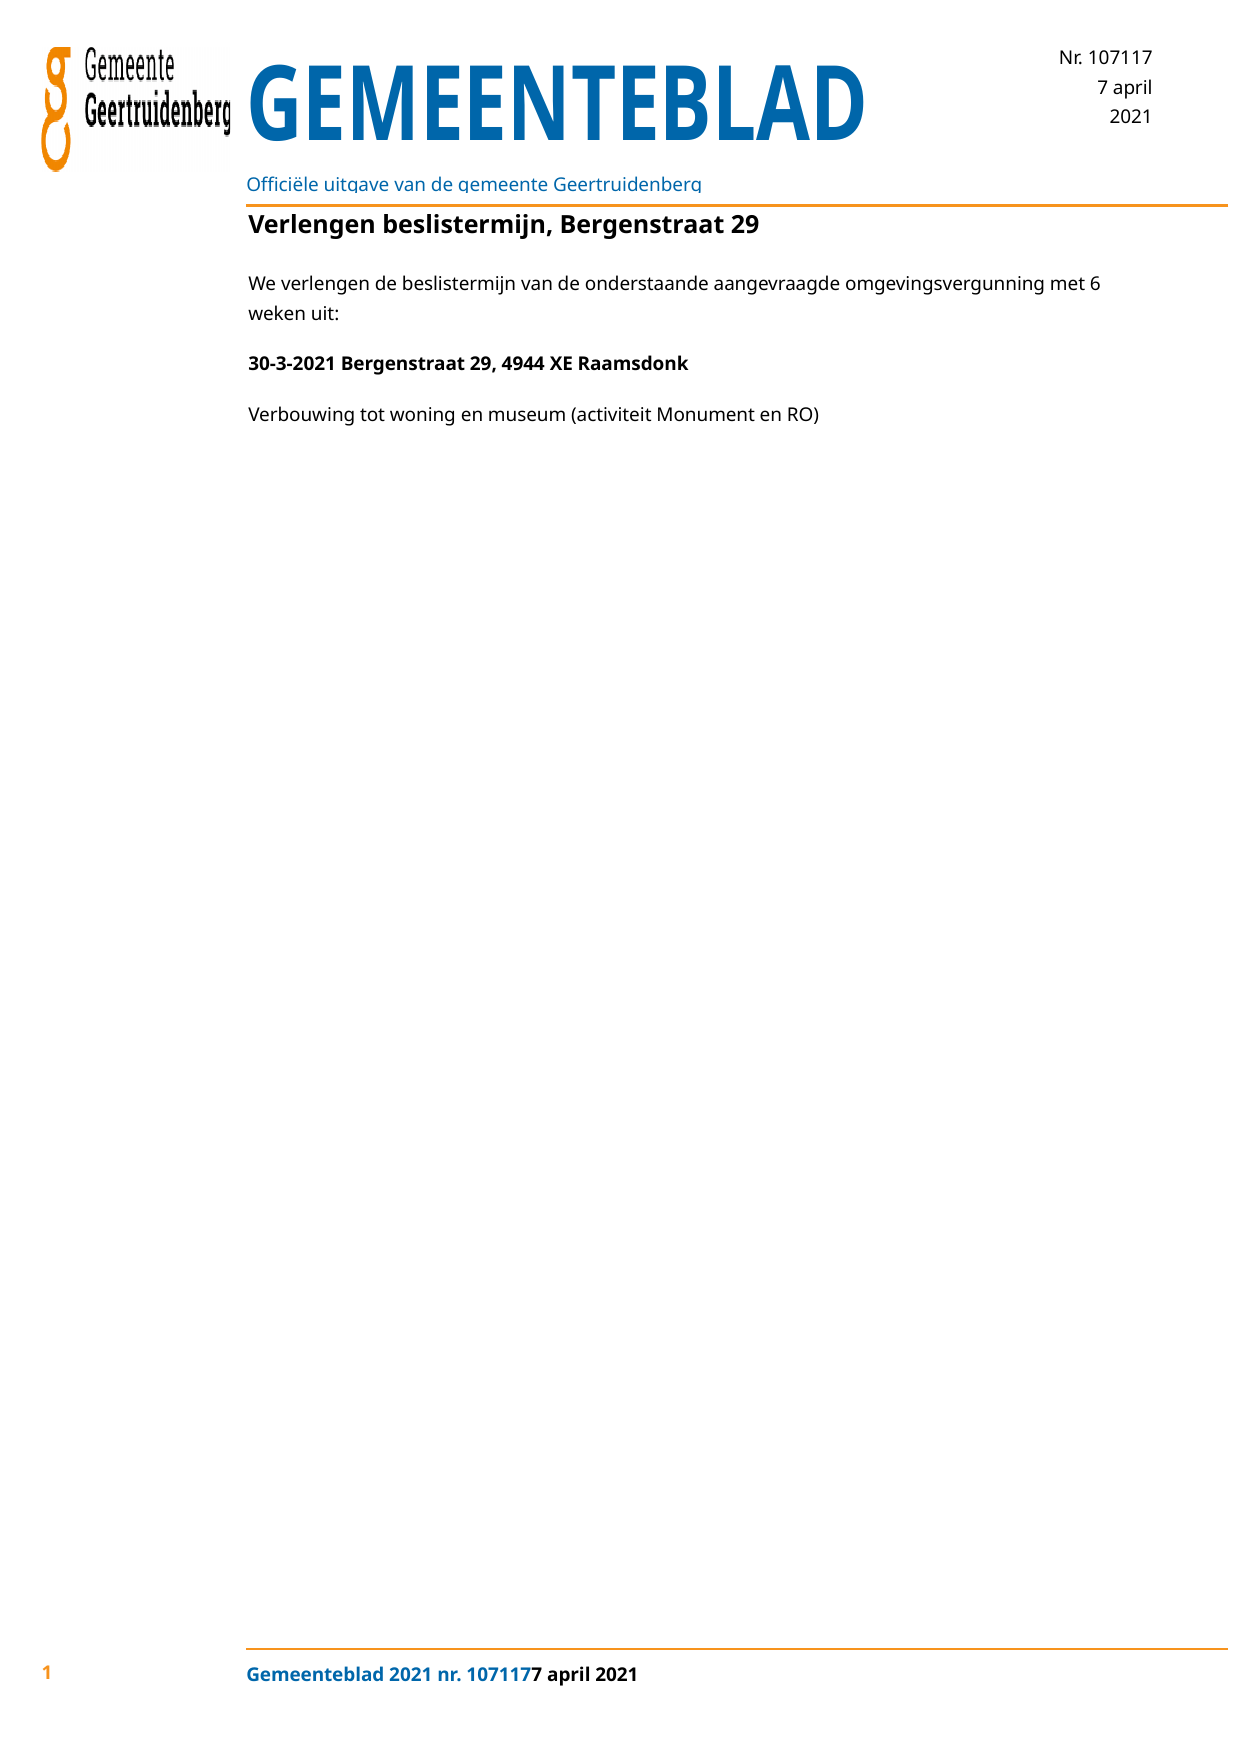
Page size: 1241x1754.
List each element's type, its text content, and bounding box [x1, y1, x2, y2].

text 30-3-2021 Bergenstraat 29, 4944 XE Raamsdonk [248, 350, 1152, 376]
text Verlengen beslistermijn, Bergenstraat 29 [248, 207, 1152, 241]
text We verlengen de beslistermijn van de onderstaande aangevraagde omgevingsvergunning met 6 weken uit: [248, 270, 1152, 326]
text Verbouwing tot woning en museum (activiteit Monument en RO) [248, 401, 1152, 426]
picture [41, 47, 231, 172]
